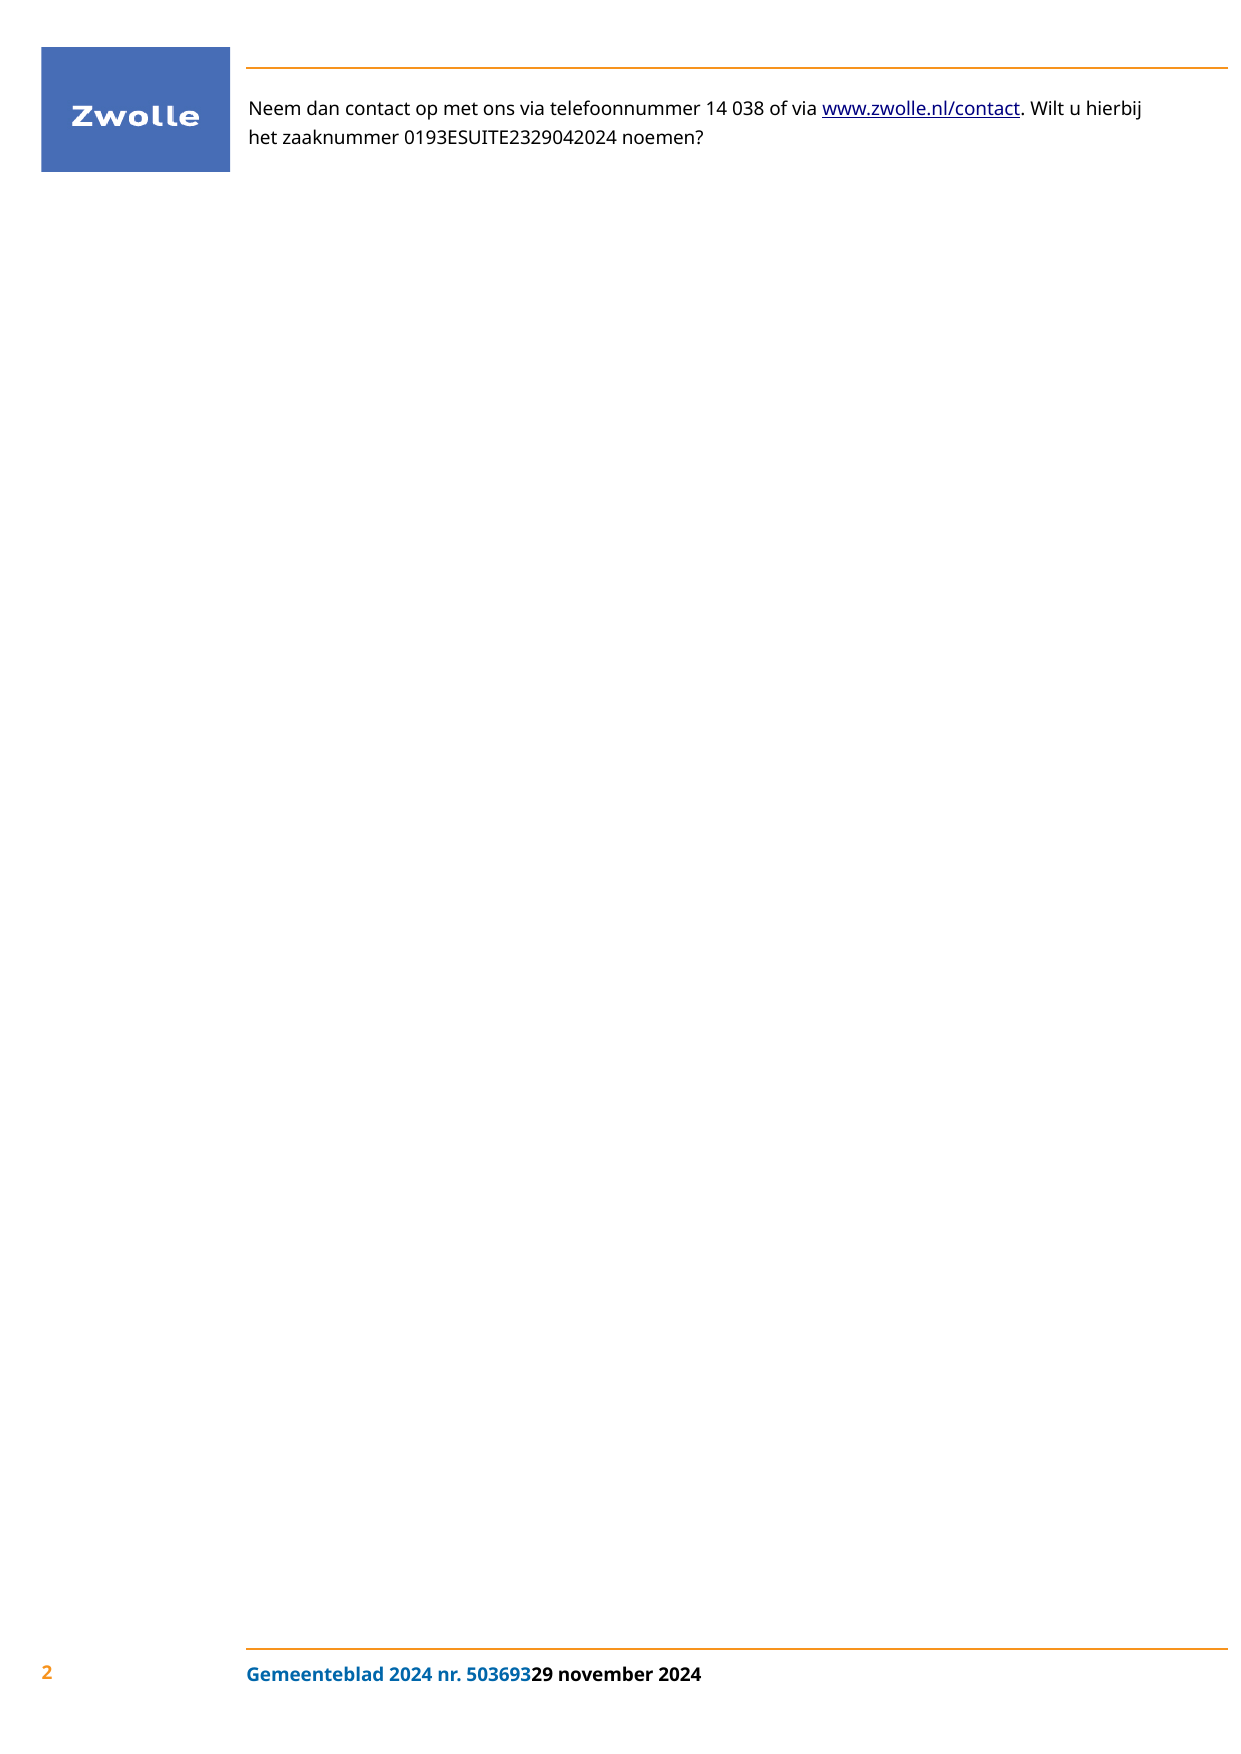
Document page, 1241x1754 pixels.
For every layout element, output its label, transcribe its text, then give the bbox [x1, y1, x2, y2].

picture [41, 47, 231, 172]
text Neem dan contact op met ons via telefoonnummer 14 038 of via www.zwolle.nl/contact. Wilt u hierbij het zaaknummer 0193ESUITE2329042024 noemen? [248, 95, 1152, 150]
